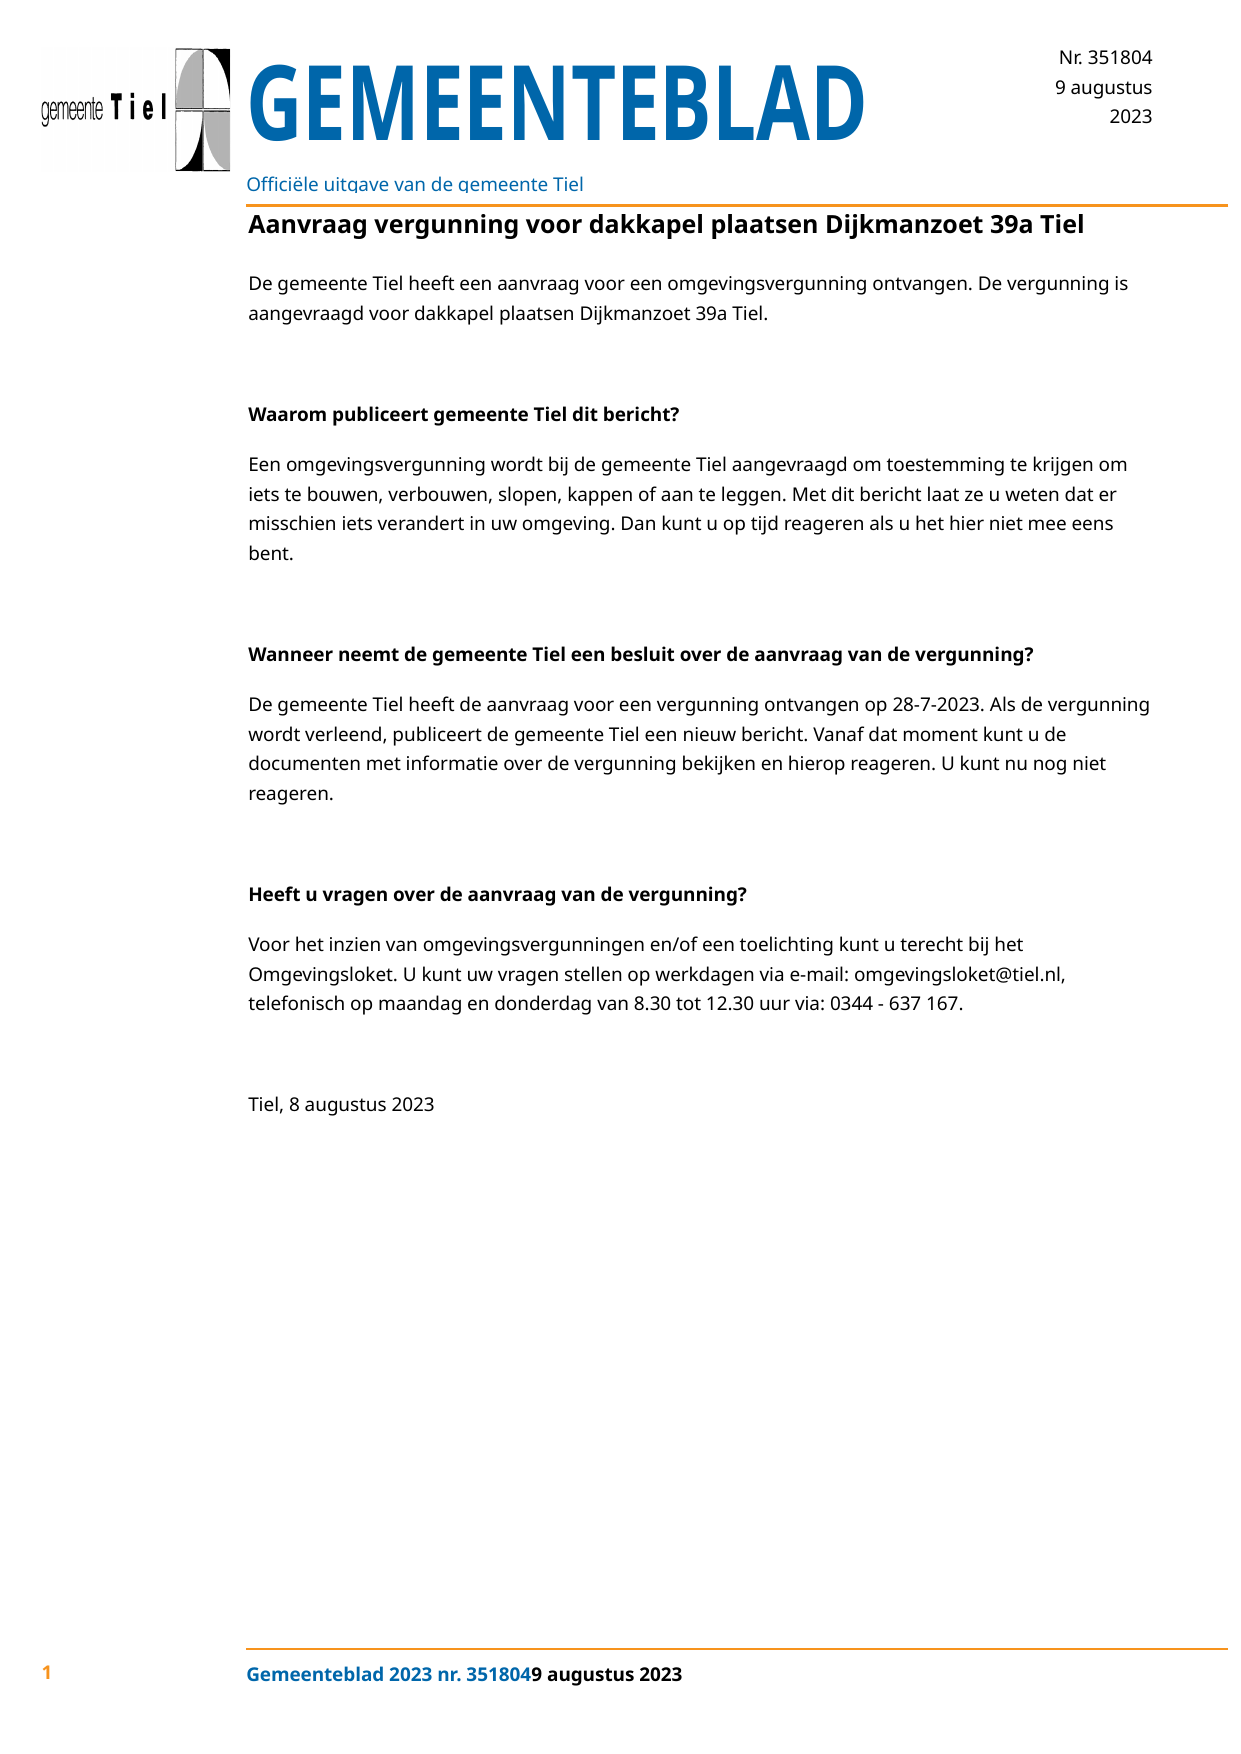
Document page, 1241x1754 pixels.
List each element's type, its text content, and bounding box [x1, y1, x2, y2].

text Wanneer neemt de gemeente Tiel een besluit over de aanvraag van de vergunning? [248, 641, 1152, 666]
text De gemeente Tiel heeft de aanvraag voor een vergunning ontvangen op 28-7-2023. Als de vergunning wordt verleend, publiceert de gemeente Tiel een nieuw bericht. Vanaf dat moment kunt u de documenten met informatie over de vergunning bekijken en hierop reageren. U kunt nu nog niet reageren. [248, 691, 1152, 806]
text Tiel, 8 augustus 2023 [248, 1091, 1152, 1117]
text Aanvraag vergunning voor dakkapel plaatsen Dijkmanzoet 39a Tiel [248, 207, 1152, 241]
text Heeft u vragen over de aanvraag van de vergunning? [248, 881, 1152, 906]
text De gemeente Tiel heeft een aanvraag voor een omgevingsvergunning ontvangen. De vergunning is aangevraagd voor dakkapel plaatsen Dijkmanzoet 39a Tiel. [248, 270, 1152, 326]
text Waarom publiceert gemeente Tiel dit bericht? [248, 401, 1152, 426]
text Voor het inzien van omgevingsvergunningen en/of een toelichting kunt u terecht bij het Omgevingsloket. U kunt uw vragen stellen op werkdagen via e-mail: omgevingsloket@tiel.nl, telefonisch op maandag en donderdag van 8.30 tot 12.30 uur via: 0344 - 637 167. [248, 931, 1152, 1016]
text Een omgevingsvergunning wordt bij de gemeente Tiel aangevraagd om toestemming te krijgen om iets te bouwen, verbouwen, slopen, kappen of aan te leggen. Met dit bericht laat ze u weten dat er misschien iets verandert in uw omgeving. Dan kunt u op tijd reageren als u het hier niet mee eens bent. [248, 451, 1152, 566]
picture [41, 47, 231, 172]
